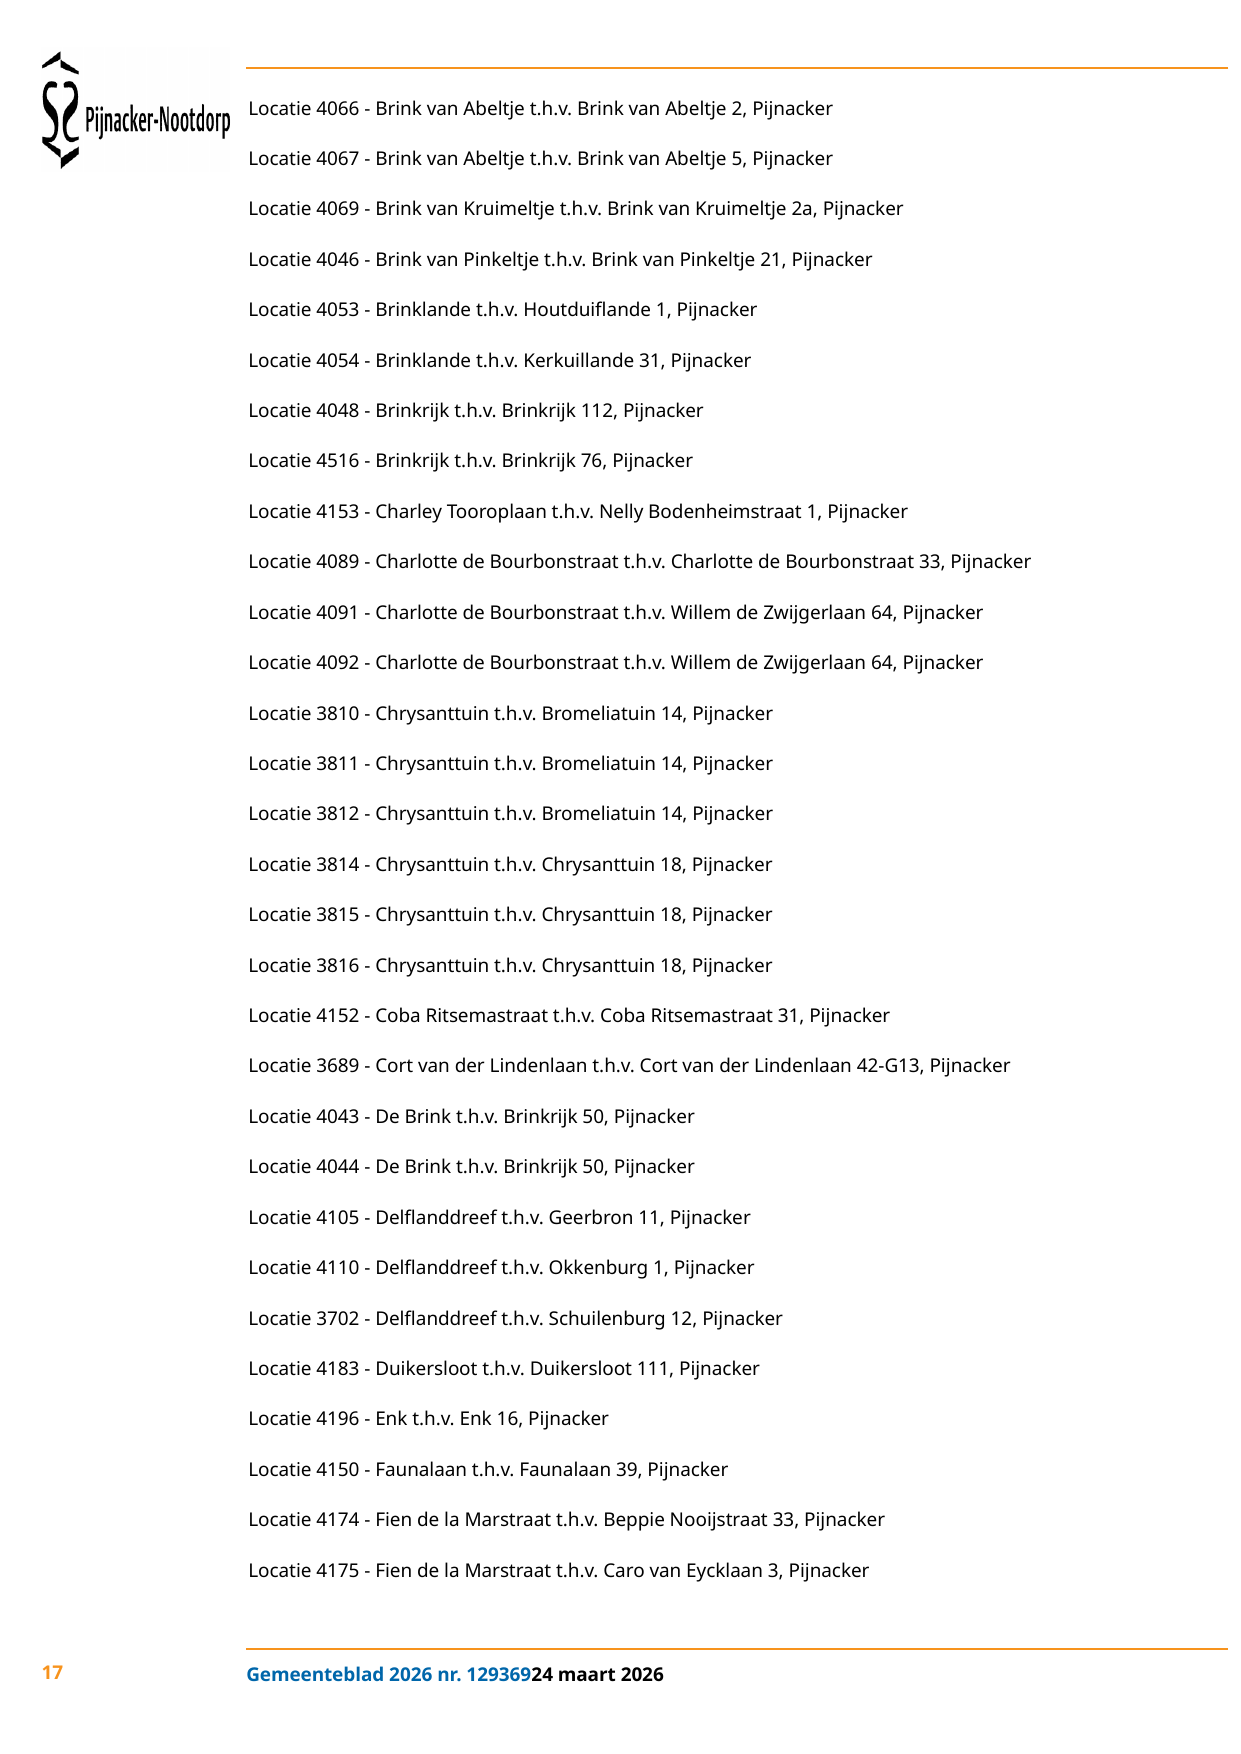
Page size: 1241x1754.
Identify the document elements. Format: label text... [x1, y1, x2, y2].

text Locatie 4150 - Faunalaan t.h.v. Faunalaan 39, Pijnacker [248, 1456, 1152, 1482]
text Locatie 4153 - Charley Tooroplaan t.h.v. Nelly Bodenheimstraat 1, Pijnacker [248, 498, 1152, 524]
text Locatie 4053 - Brinklande t.h.v. Houtduiflande 1, Pijnacker [248, 296, 1152, 322]
text Locatie 3689 - Cort van der Lindenlaan t.h.v. Cort van der Lindenlaan 42-G13, Pijnacker [248, 1053, 1152, 1078]
text Locatie 4066 - Brink van Abeltje t.h.v. Brink van Abeltje 2, Pijnacker [248, 95, 1152, 121]
text Locatie 3815 - Chrysanttuin t.h.v. Chrysanttuin 18, Pijnacker [248, 901, 1152, 927]
picture [41, 47, 231, 172]
text Locatie 4152 - Coba Ritsemastraat t.h.v. Coba Ritsemastraat 31, Pijnacker [248, 1002, 1152, 1028]
text Locatie 4105 - Delflanddreef t.h.v. Geerbron 11, Pijnacker [248, 1204, 1152, 1230]
text Locatie 4069 - Brink van Kruimeltje t.h.v. Brink van Kruimeltje 2a, Pijnacker [248, 196, 1152, 221]
text Locatie 4183 - Duikersloot t.h.v. Duikersloot 111, Pijnacker [248, 1355, 1152, 1381]
text Locatie 3814 - Chrysanttuin t.h.v. Chrysanttuin 18, Pijnacker [248, 851, 1152, 877]
text Locatie 4089 - Charlotte de Bourbonstraat t.h.v. Charlotte de Bourbonstraat 33, Pijnacker [248, 548, 1152, 574]
text Locatie 4054 - Brinklande t.h.v. Kerkuillande 31, Pijnacker [248, 347, 1152, 373]
text Locatie 4174 - Fien de la Marstraat t.h.v. Beppie Nooijstraat 33, Pijnacker [248, 1506, 1152, 1532]
text Locatie 3812 - Chrysanttuin t.h.v. Bromeliatuin 14, Pijnacker [248, 801, 1152, 826]
text Locatie 4067 - Brink van Abeltje t.h.v. Brink van Abeltje 5, Pijnacker [248, 145, 1152, 171]
text Locatie 4044 - De Brink t.h.v. Brinkrijk 50, Pijnacker [248, 1153, 1152, 1179]
text Locatie 4516 - Brinkrijk t.h.v. Brinkrijk 76, Pijnacker [248, 448, 1152, 473]
text Locatie 4091 - Charlotte de Bourbonstraat t.h.v. Willem de Zwijgerlaan 64, Pijnacker [248, 599, 1152, 625]
text Locatie 4092 - Charlotte de Bourbonstraat t.h.v. Willem de Zwijgerlaan 64, Pijnacker [248, 649, 1152, 675]
text Locatie 4110 - Delflanddreef t.h.v. Okkenburg 1, Pijnacker [248, 1254, 1152, 1280]
text Locatie 3811 - Chrysanttuin t.h.v. Bromeliatuin 14, Pijnacker [248, 750, 1152, 776]
text Locatie 4196 - Enk t.h.v. Enk 16, Pijnacker [248, 1406, 1152, 1431]
text Locatie 4175 - Fien de la Marstraat t.h.v. Caro van Eycklaan 3, Pijnacker [248, 1557, 1152, 1583]
text Locatie 3702 - Delflanddreef t.h.v. Schuilenburg 12, Pijnacker [248, 1305, 1152, 1331]
text Locatie 4043 - De Brink t.h.v. Brinkrijk 50, Pijnacker [248, 1103, 1152, 1129]
text Locatie 3816 - Chrysanttuin t.h.v. Chrysanttuin 18, Pijnacker [248, 952, 1152, 978]
text Locatie 3810 - Chrysanttuin t.h.v. Bromeliatuin 14, Pijnacker [248, 700, 1152, 726]
text Locatie 4048 - Brinkrijk t.h.v. Brinkrijk 112, Pijnacker [248, 397, 1152, 423]
text Locatie 4046 - Brink van Pinkeltje t.h.v. Brink van Pinkeltje 21, Pijnacker [248, 246, 1152, 272]
